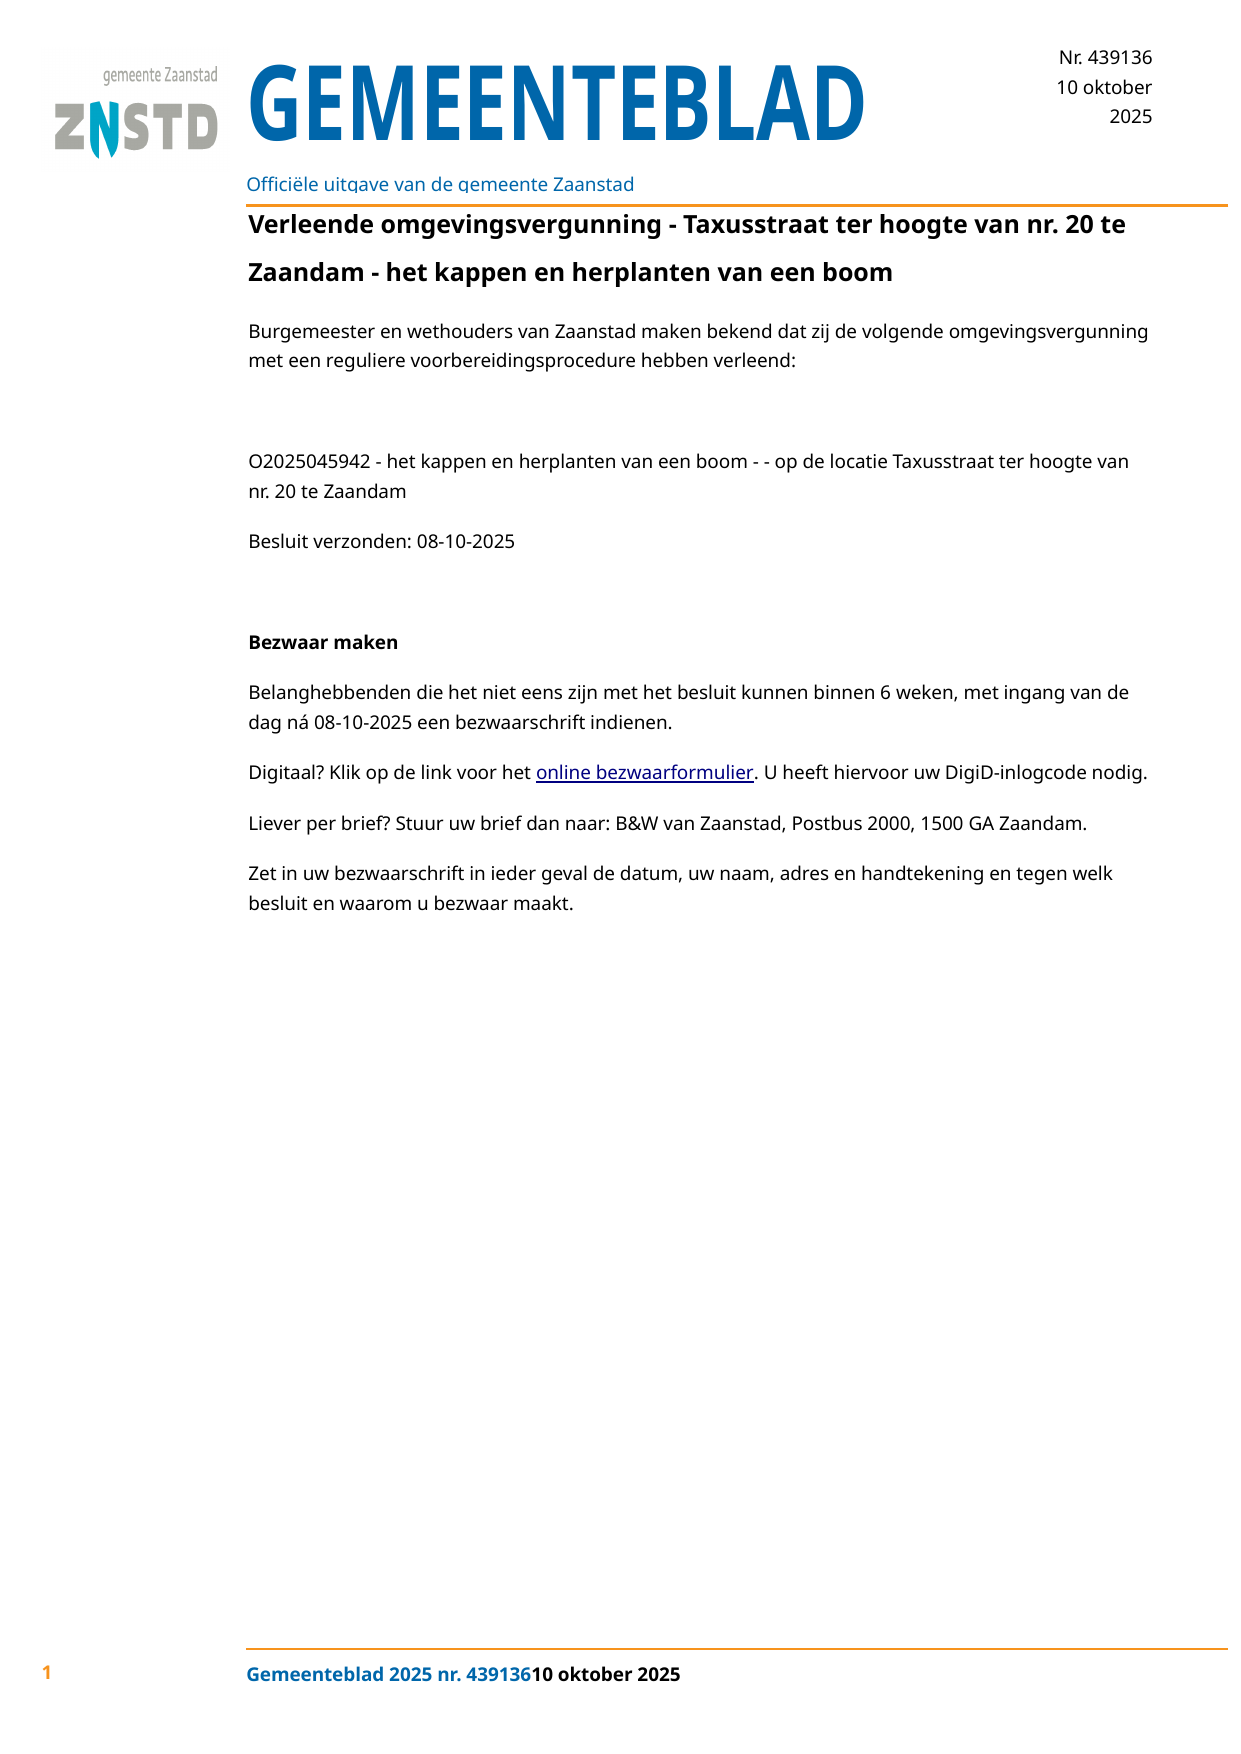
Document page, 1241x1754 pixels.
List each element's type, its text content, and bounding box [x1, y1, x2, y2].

text Zet in uw bezwaarschrift in ieder geval de datum, uw naam, adres en handtekening en tegen welk besluit en waarom u bezwaar maakt. [248, 860, 1152, 916]
text O2025045942 - het kappen en herplanten van een boom - - op de locatie Taxusstraat ter hoogte van nr. 20 te Zaandam [248, 448, 1152, 504]
text Besluit verzonden: 08-10-2025 [248, 528, 1152, 554]
text Digitaal? Klik op de link voor het online bezwaarformulier. U heeft hiervoor uw DigiD-inlogcode nodig. [248, 759, 1152, 785]
text Burgemeester en wethouders van Zaanstad maken bekend dat zij de volgende omgevingsvergunning met een reguliere voorbereidingsprocedure hebben verleend: [248, 318, 1152, 373]
text Verleende omgevingsvergunning - Taxusstraat ter hoogte van nr. 20 te Zaandam - het kappen en herplanten van een boom [248, 207, 1152, 288]
text Liever per brief? Stuur uw brief dan naar: B&W van Zaanstad, Postbus 2000, 1500 GA Zaandam. [248, 810, 1152, 836]
text Bezwaar maken [248, 629, 1152, 655]
picture [41, 47, 231, 172]
text Belanghebbenden die het niet eens zijn met het besluit kunnen binnen 6 weken, met ingang van de dag ná 08-10-2025 een bezwaarschrift indienen. [248, 679, 1152, 735]
